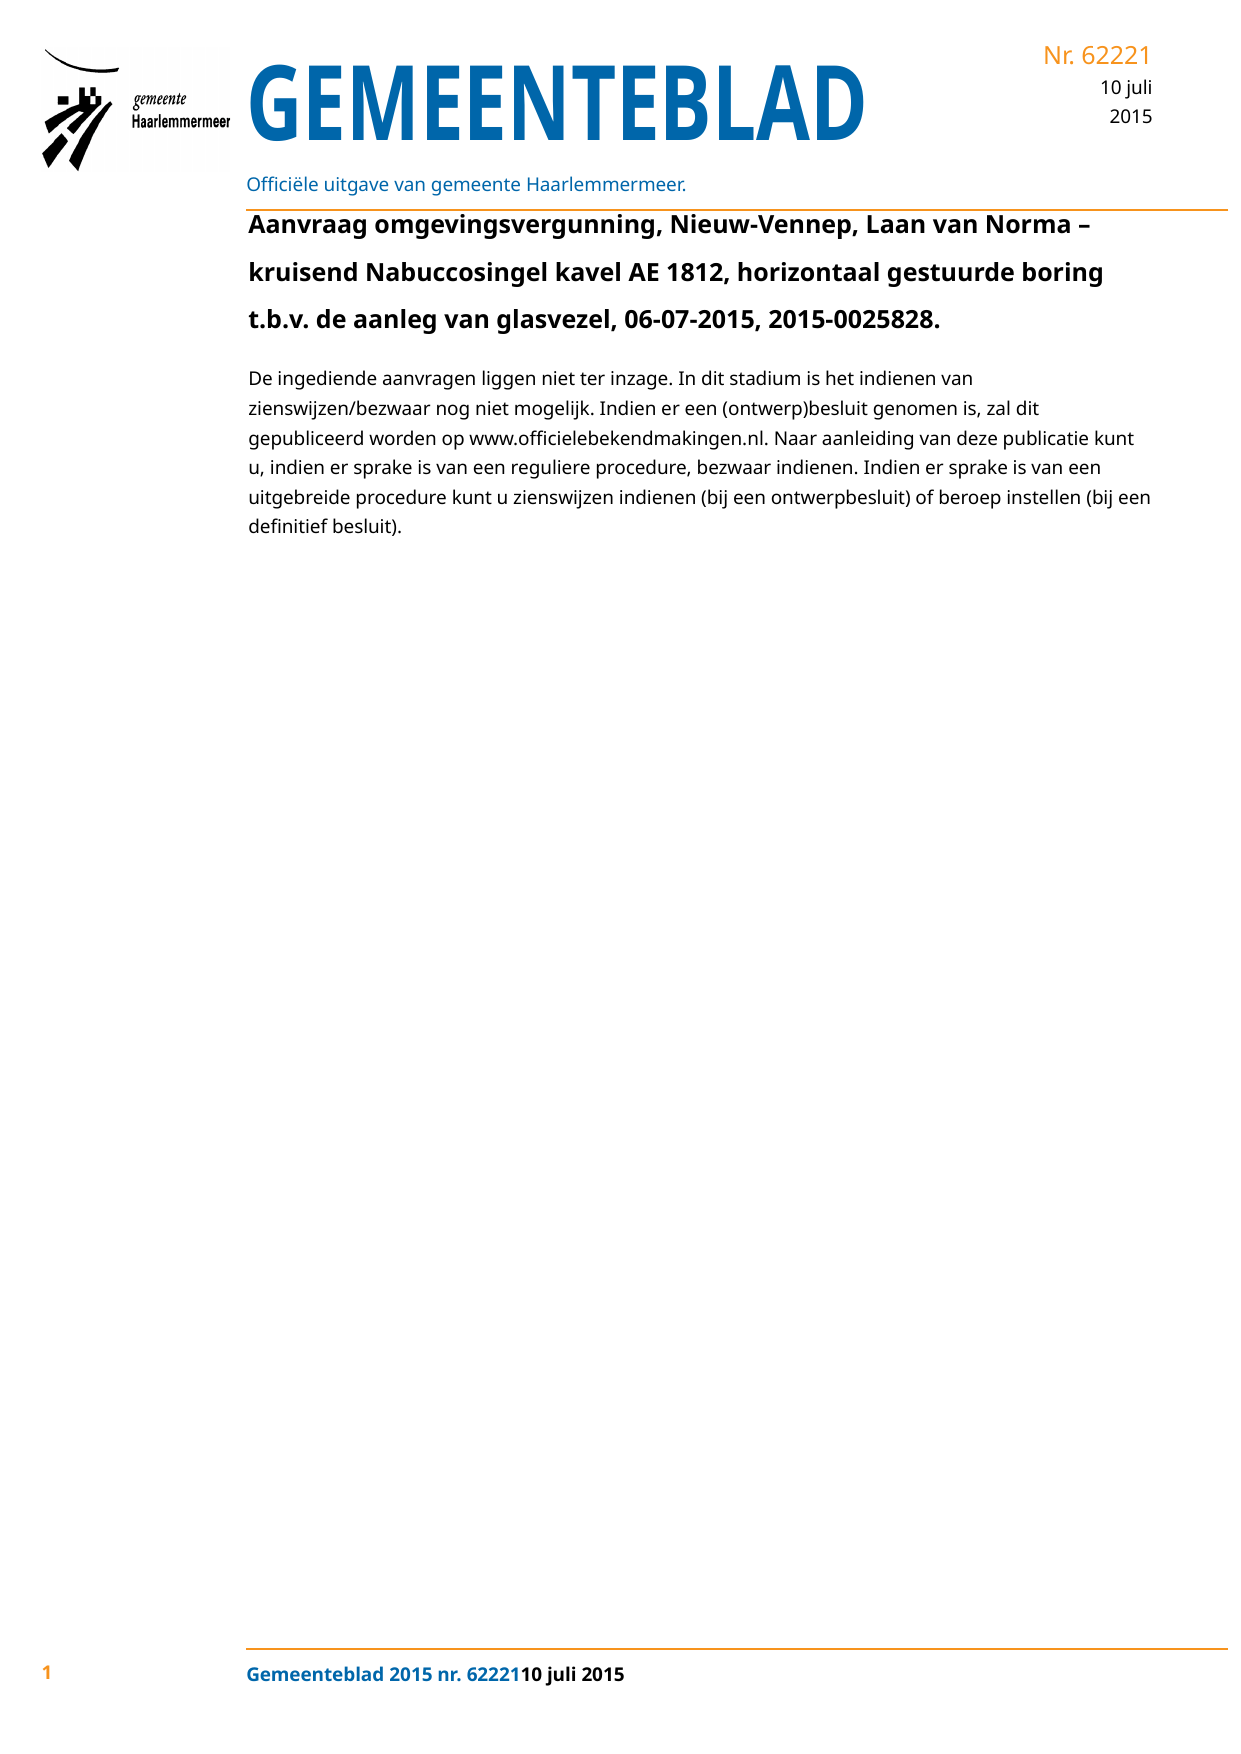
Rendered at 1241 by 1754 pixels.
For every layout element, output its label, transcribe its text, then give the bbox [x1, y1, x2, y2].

picture [41, 47, 231, 172]
text De ingediende aanvragen liggen niet ter inzage. In dit stadium is het indienen van zienswijzen/bezwaar nog niet mogelijk. Indien er een (ontwerp)besluit genomen is, zal dit gepubliceerd worden op www.officielebekendmakingen.nl. Naar aanleiding van deze publicatie kunt u, indien er sprake is van een reguliere procedure, bezwaar indienen. Indien er sprake is van een uitgebreide procedure kunt u zienswijzen indienen (bij een ontwerpbesluit) of beroep instellen (bij een definitief besluit). [248, 366, 1152, 539]
text Aanvraag omgevingsvergunning, Nieuw-Vennep, Laan van Norma – kruisend Nabuccosingel kavel AE 1812, horizontaal gestuurde boring t.b.v. de aanleg van glasvezel, 06-07-2015, 2015-0025828. [248, 211, 1152, 336]
